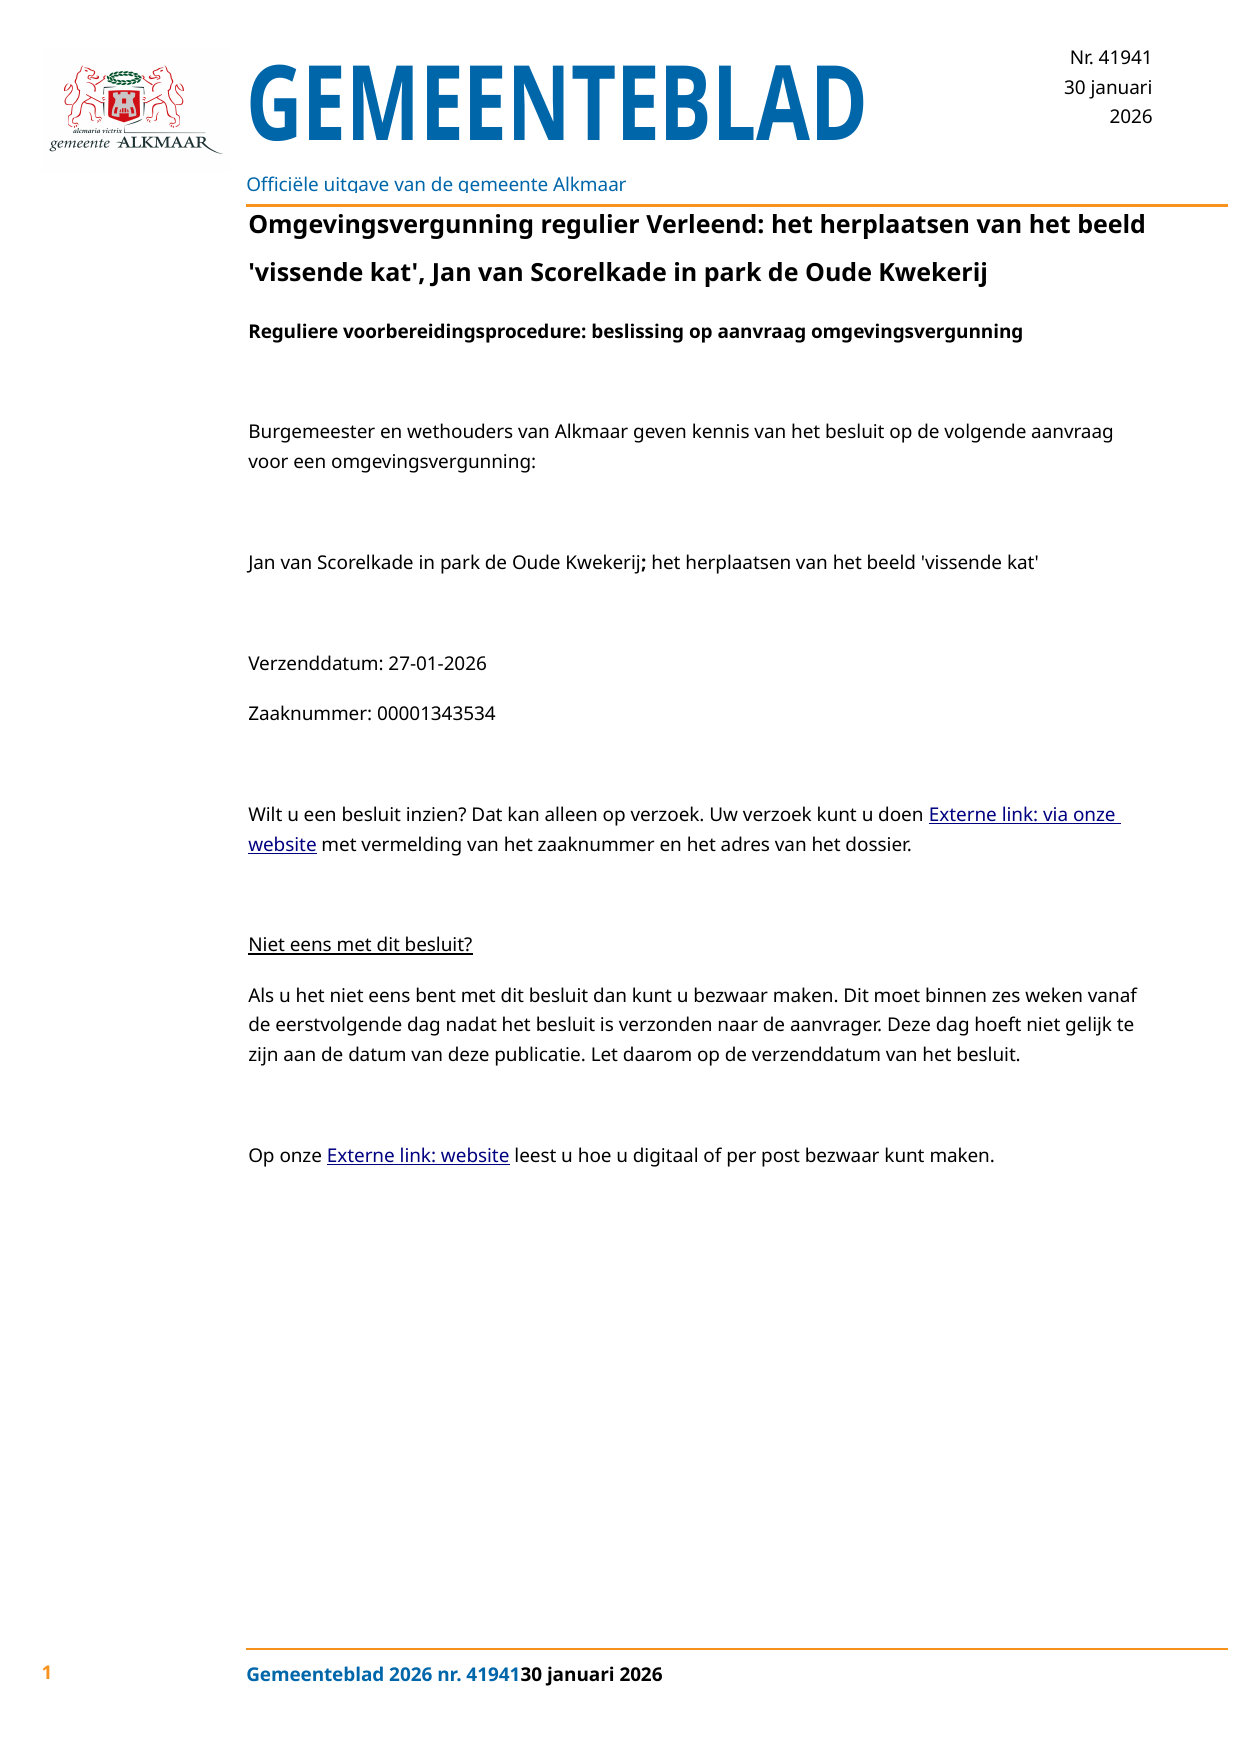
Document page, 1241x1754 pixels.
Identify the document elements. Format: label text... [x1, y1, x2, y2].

text Zaaknummer: 00001343534 [248, 700, 1152, 726]
text Als u het niet eens bent met dit besluit dan kunt u bezwaar maken. Dit moet binnen zes weken vanaf de eerstvolgende dag nadat het besluit is verzonden naar de aanvrager. Deze dag hoeft niet gelijk te zijn aan de datum van deze publicatie. Let daarom op de verzenddatum van het besluit. [248, 982, 1152, 1067]
text Reguliere voorbereidingsprocedure: beslissing op aanvraag omgevingsvergunning [248, 318, 1152, 344]
text Op onze Externe link: website leest u hoe u digitaal of per post bezwaar kunt maken. [248, 1142, 1152, 1168]
text Burgemeester en wethouders van Alkmaar geven kennis van het besluit op de volgende aanvraag voor een omgevingsvergunning: [248, 419, 1152, 474]
text Wilt u een besluit inzien? Dat kan alleen op verzoek. Uw verzoek kunt u doen Externe link: via onze website met vermelding van het zaaknummer en het adres van het dossier. [248, 801, 1152, 857]
text Omgevingsvergunning regulier Verleend: het herplaatsen van het beeld 'vissende kat', Jan van Scorelkade in park de Oude Kwekerij [248, 207, 1152, 288]
text Verzenddatum: 27-01-2026 [248, 650, 1152, 676]
picture [41, 47, 231, 172]
text Niet eens met dit besluit? [248, 932, 1152, 957]
text Jan van Scorelkade in park de Oude Kwekerij; het herplaatsen van het beeld 'vissende kat' [248, 549, 1152, 575]
